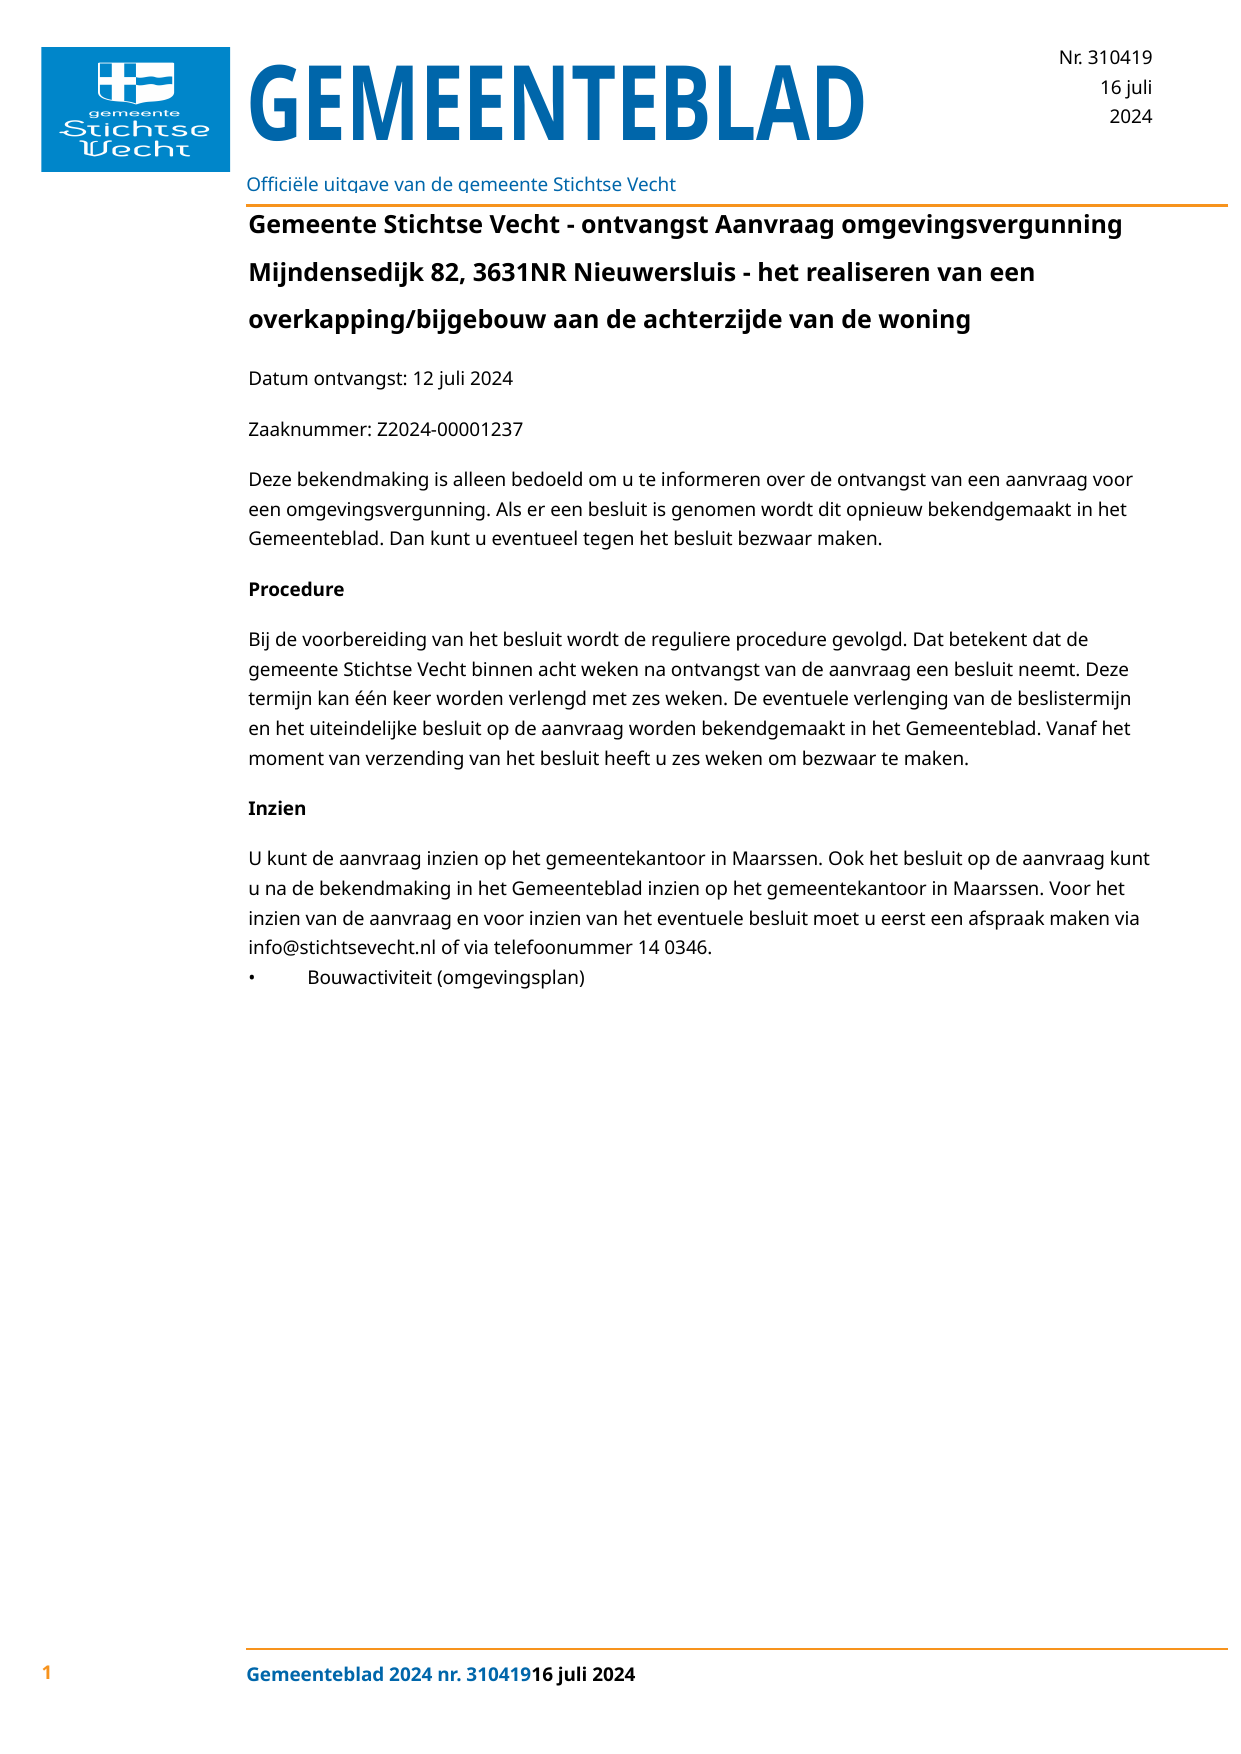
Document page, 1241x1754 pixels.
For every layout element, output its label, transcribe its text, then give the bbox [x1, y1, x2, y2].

text Gemeente Stichtse Vecht - ontvangst Aanvraag omgevingsvergunning Mijndensedijk 82, 3631NR Nieuwersluis - het realiseren van een overkapping/bijgebouw aan de achterzijde van de woning [248, 207, 1152, 336]
text U kunt de aanvraag inzien op het gemeentekantoor in Maarssen. Ook het besluit op de aanvraag kunt u na de bekendmaking in het Gemeenteblad inzien op het gemeentekantoor in Maarssen. Voor het inzien van de aanvraag en voor inzien van het eventuele besluit moet u eerst een afspraak maken via info@stichtsevecht.nl of via telefoonummer 14 0346. [248, 846, 1152, 960]
picture [99, 63, 135, 101]
text Procedure [248, 576, 1152, 602]
picture [137, 63, 174, 103]
text Bij de voorbereiding van het besluit wordt de reguliere procedure gevolgd. Dat betekent dat de gemeente Stichtse Vecht binnen acht weken na ontvangst van de aanvraag een besluit neemt. Deze termijn kan één keer worden verlengd met zes weken. De eventuele verlenging van de beslistermijn en het uiteindelijke besluit op de aanvraag worden bekendgemaakt in het Gemeenteblad. Vanaf het moment van verzending van het besluit heeft u zes weken om bezwaar te maken. [248, 626, 1152, 770]
text Inzien [248, 795, 1152, 821]
text Deze bekendmaking is alleen bedoeld om u te informeren over de ontvangst van een aanvraag voor een omgevingsvergunning. Als er een besluit is genomen wordt dit opnieuw bekendgemaakt in het Gemeenteblad. Dan kunt u eventueel tegen het besluit bezwaar maken. [248, 466, 1152, 551]
list Bouwactiviteit (omgevingsplan) [248, 964, 1152, 989]
text Zaaknummer: Z2024-00001237 [248, 416, 1152, 442]
text Datum ontvangst: 12 juli 2024 [248, 366, 1152, 391]
